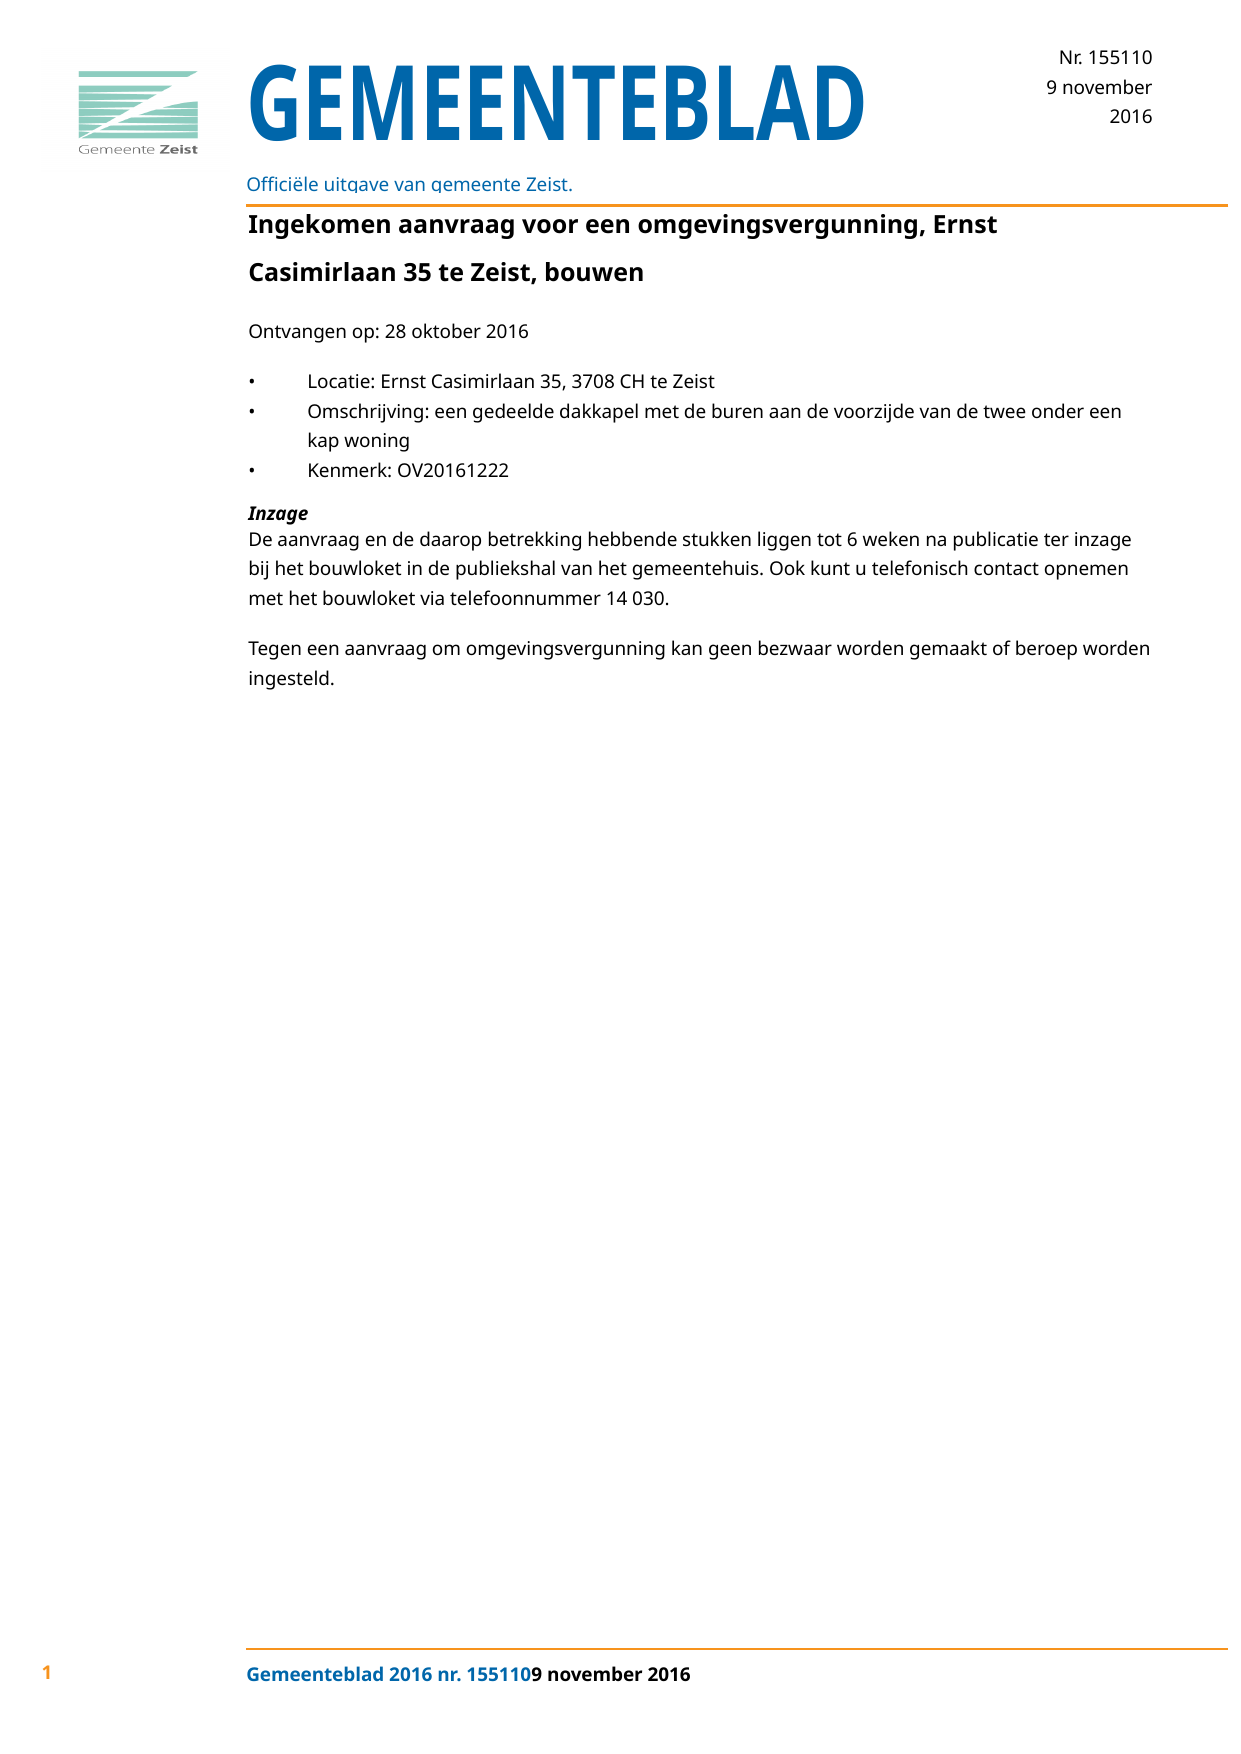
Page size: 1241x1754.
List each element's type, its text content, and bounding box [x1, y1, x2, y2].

text Tegen een aanvraag om omgevingsvergunning kan geen bezwaar worden gemaakt of beroep worden ingesteld. [248, 636, 1152, 691]
text Ontvangen op: 28 oktober 2016 [248, 318, 1152, 344]
text Inzage [248, 500, 1152, 526]
list Locatie: Ernst Casimirlaan 35, 3708 CH te Zeist [248, 368, 1152, 394]
list Omschrijving: een gedeelde dakkapel met de buren aan de voorzijde van de twee onder een kap woning [248, 398, 1152, 453]
list Kenmerk: OV20161222 [248, 457, 1152, 483]
text De aanvraag en de daarop betrekking hebbende stukken liggen tot 6 weken na publicatie ter inzage bij het bouwloket in de publiekshal van het gemeentehuis. Ook kunt u telefonisch contact opnemen met het bouwloket via telefoonnummer 14 030. [248, 526, 1152, 611]
text Ingekomen aanvraag voor een omgevingsvergunning, Ernst Casimirlaan 35 te Zeist, bouwen [248, 207, 1152, 288]
picture [41, 47, 231, 172]
